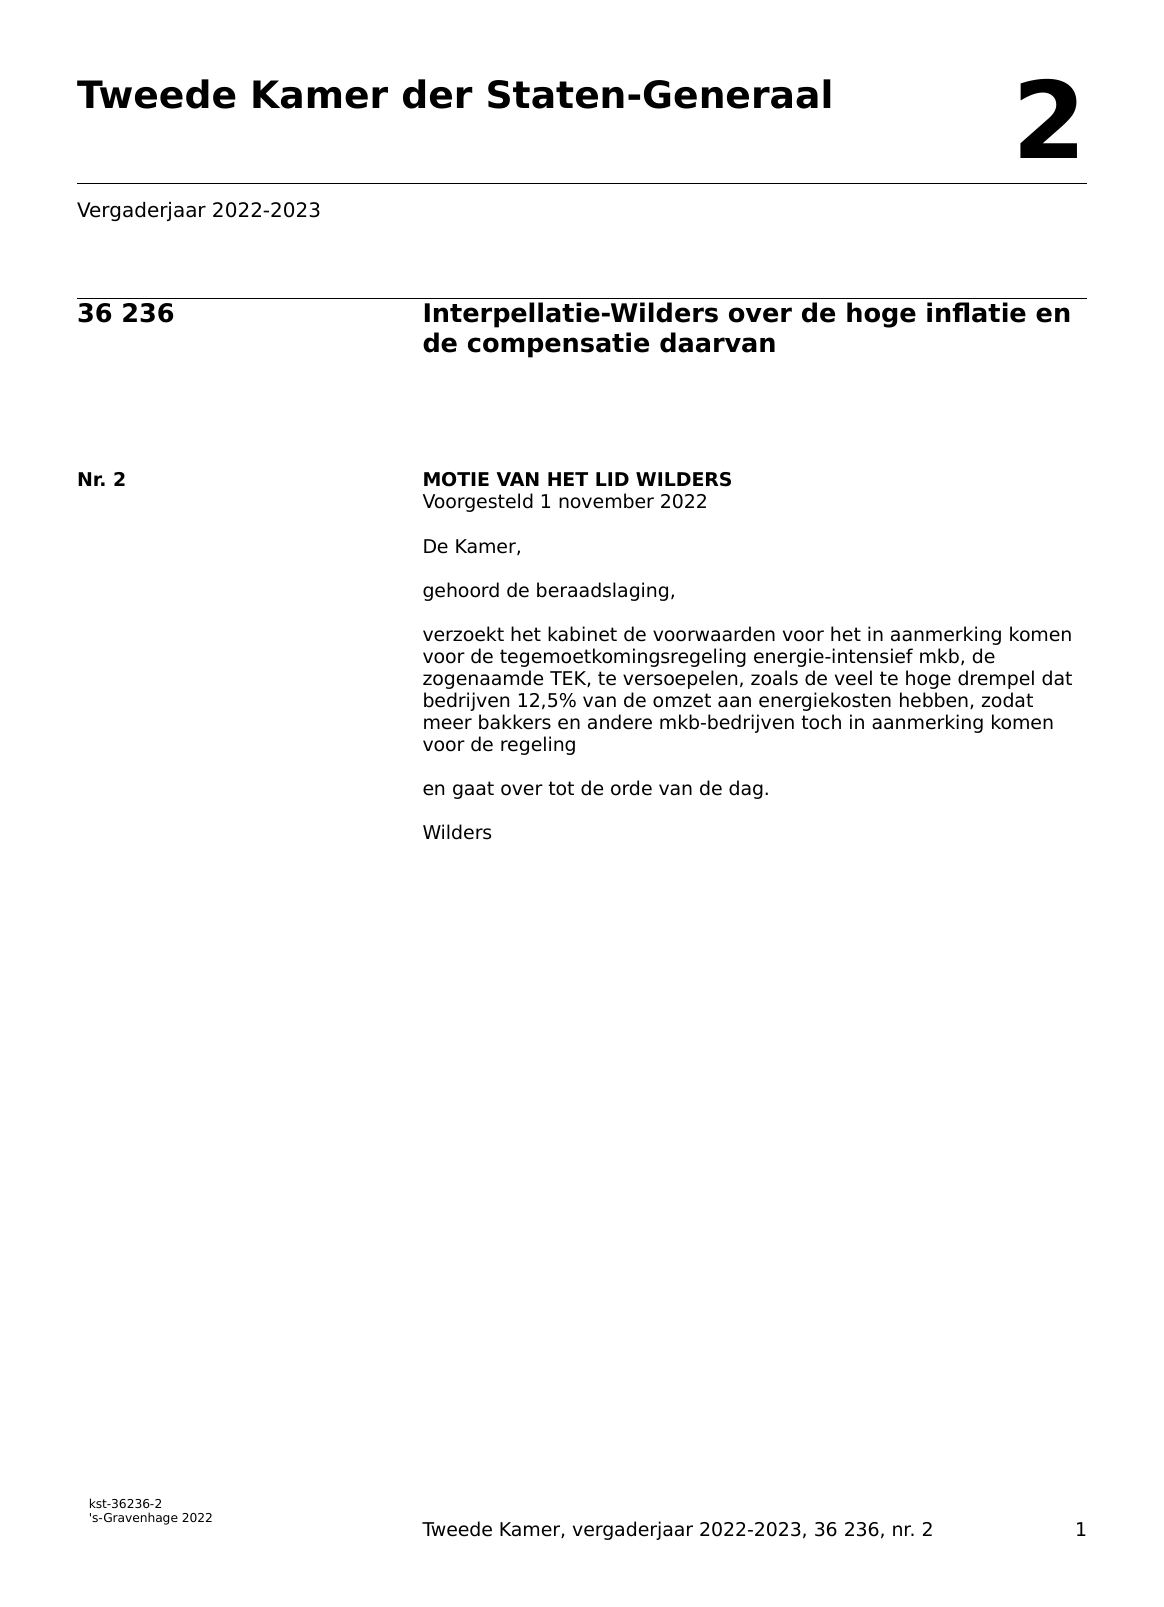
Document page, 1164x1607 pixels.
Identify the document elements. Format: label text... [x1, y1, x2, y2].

table_cell Vergaderjaar 2022-2023 [77, 184, 1087, 298]
text gehoord de beraadslaging, [422, 580, 1087, 602]
subtitle Nr. 2 MOTIE VAN HET LID WILDERS [77, 469, 1087, 491]
text en gaat over tot de orde van de dag. [422, 778, 1087, 800]
table_header Tweede Kamer der Staten-Generaal [77, 59, 886, 183]
text 's-Gravenhage 2022 [88, 1511, 323, 1525]
text Voorgesteld 1 november 2022 [422, 491, 1087, 513]
subtitle 36 236 Interpellatie-Wilders over de hoge inflatie en de compensatie daarvan [77, 299, 1087, 358]
text De Kamer, [422, 536, 1087, 557]
text kst-36236-2 [88, 1497, 323, 1511]
text Wilders [422, 822, 1087, 844]
table_header 2 [886, 59, 1087, 183]
text verzoekt het kabinet de voorwaarden voor het in aanmerking komen voor de tegemoetkomingsregeling energie-intensief mkb, de zogenaamde TEK, te versoepelen, zoals de veel te hoge drempel dat bedrijven 12,5% van de omzet aan energiekosten hebben, zodat meer bakkers en andere mkb-bedrijven toch in aanmerking komen voor de regeling [422, 624, 1087, 756]
